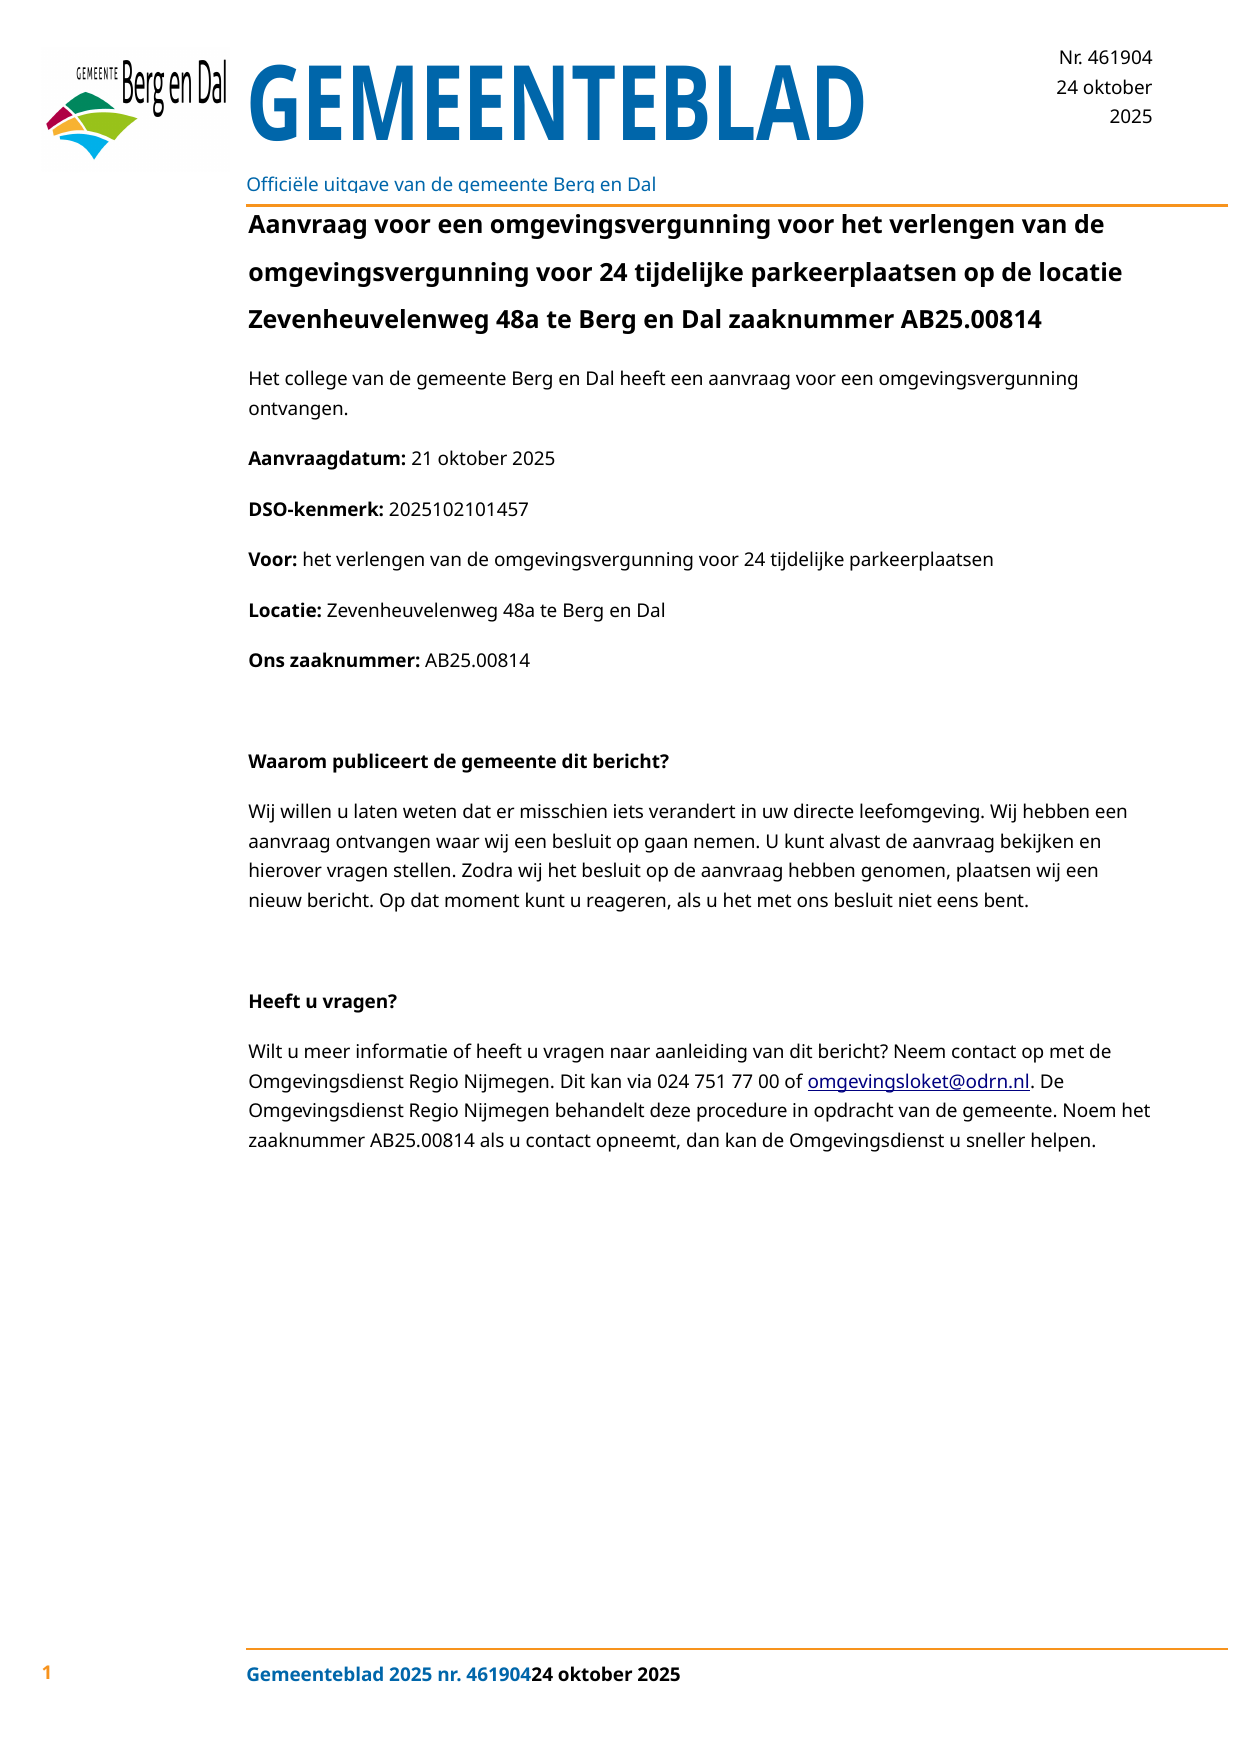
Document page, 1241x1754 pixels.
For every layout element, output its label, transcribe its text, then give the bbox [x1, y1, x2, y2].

text DSO-kenmerk: 2025102101457 [248, 496, 1152, 522]
text Locatie: Zevenheuvelenweg 48a te Berg en Dal [248, 597, 1152, 622]
text Het college van de gemeente Berg en Dal heeft een aanvraag voor een omgevingsvergunning ontvangen. [248, 366, 1152, 421]
picture [41, 47, 231, 172]
text Waarom publiceert de gemeente dit bericht? [248, 748, 1152, 774]
text Voor: het verlengen van de omgevingsvergunning voor 24 tijdelijke parkeerplaatsen [248, 546, 1152, 572]
text Heeft u vragen? [248, 988, 1152, 1014]
text Wij willen u laten weten dat er misschien iets verandert in uw directe leefomgeving. Wij hebben een aanvraag ontvangen waar wij een besluit op gaan nemen. U kunt alvast de aanvraag bekijken en hierover vragen stellen. Zodra wij het besluit op de aanvraag hebben genomen, plaatsen wij een nieuw bericht. Op dat moment kunt u reageren, als u het met ons besluit niet eens bent. [248, 798, 1152, 913]
text Ons zaaknummer: AB25.00814 [248, 647, 1152, 673]
text Wilt u meer informatie of heeft u vragen naar aanleiding van dit bericht? Neem contact op met de Omgevingsdienst Regio Nijmegen. Dit kan via 024 751 77 00 of omgevingsloket@odrn.nl. De Omgevingsdienst Regio Nijmegen behandelt deze procedure in opdracht van de gemeente. Noem het zaaknummer AB25.00814 als u contact opneemt, dan kan de Omgevingsdienst u sneller helpen. [248, 1038, 1152, 1153]
text Aanvraag voor een omgevingsvergunning voor het verlengen van de omgevingsvergunning voor 24 tijdelijke parkeerplaatsen op de locatie Zevenheuvelenweg 48a te Berg en Dal zaaknummer AB25.00814 [248, 207, 1152, 336]
text Aanvraagdatum: 21 oktober 2025 [248, 446, 1152, 471]
